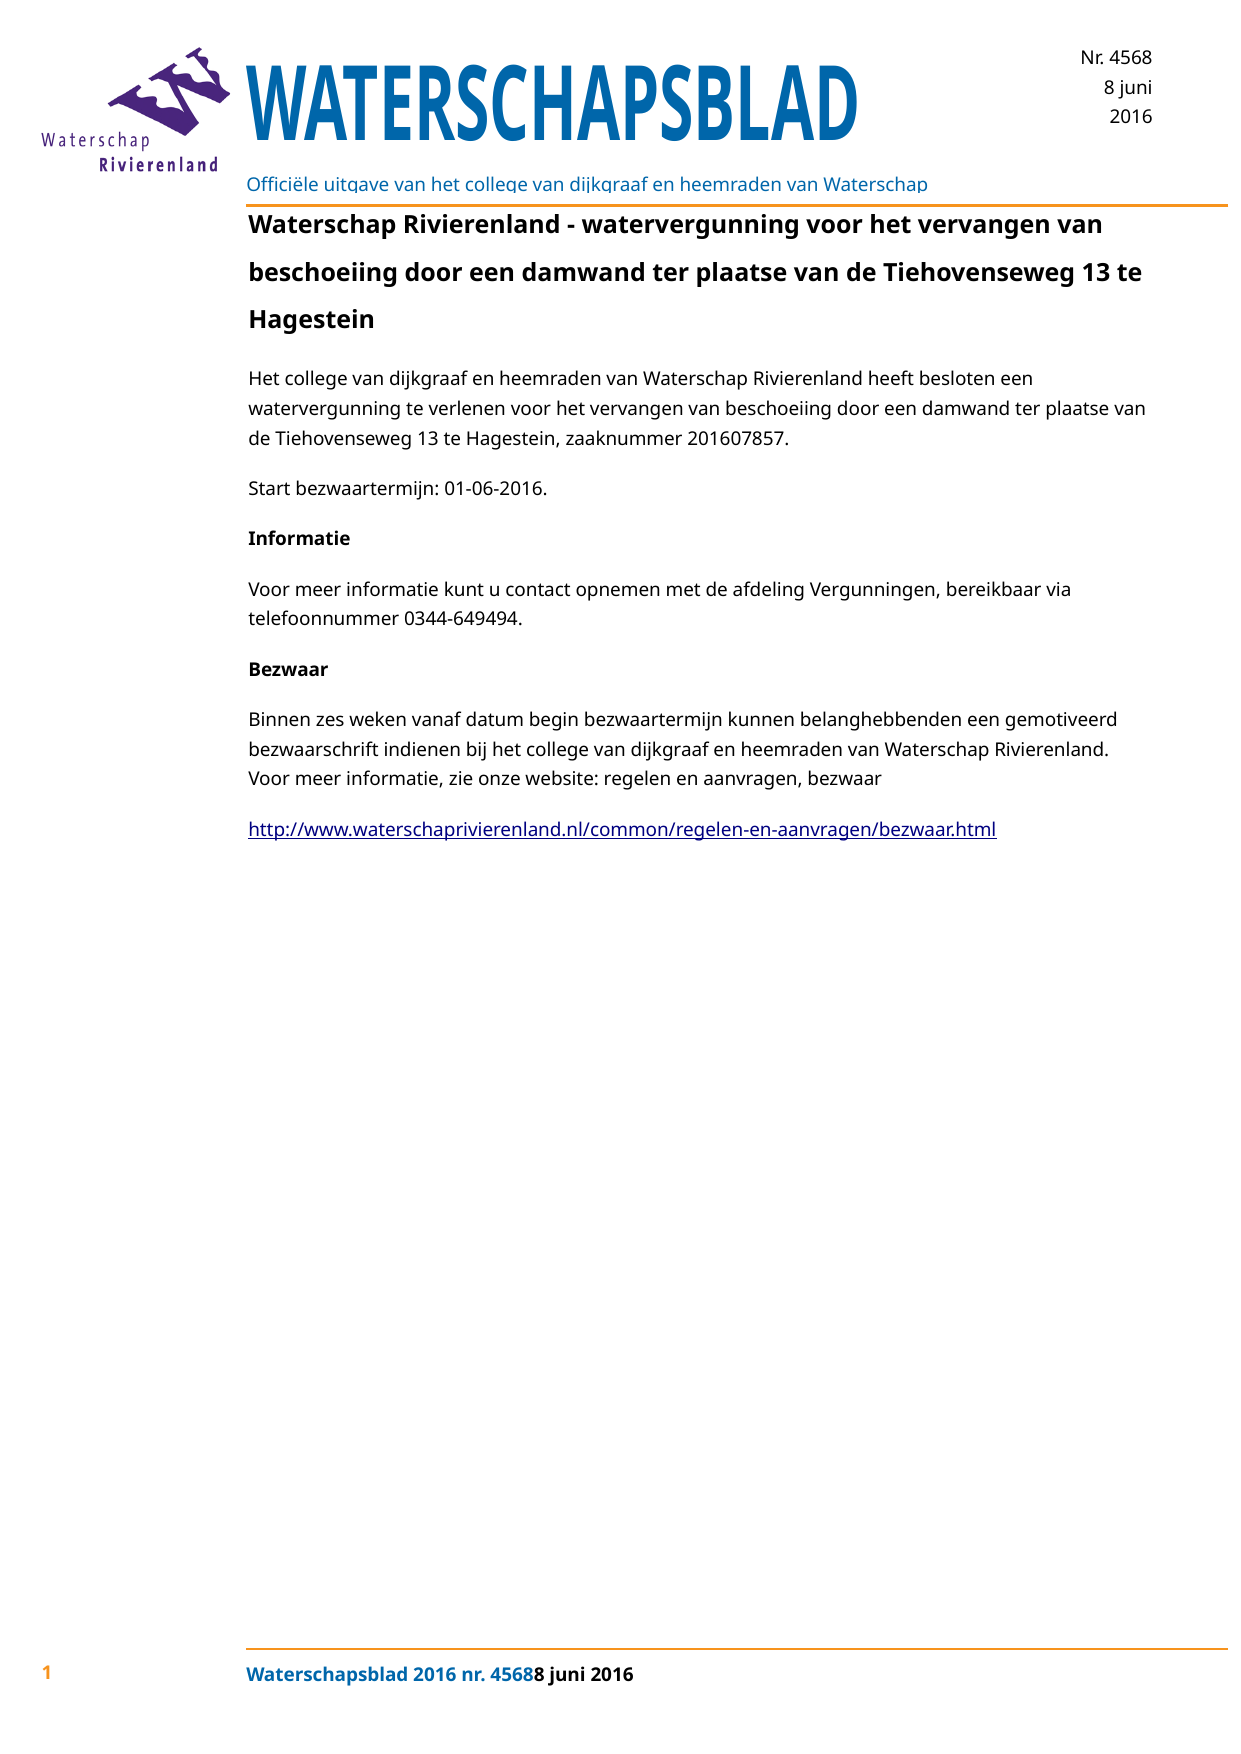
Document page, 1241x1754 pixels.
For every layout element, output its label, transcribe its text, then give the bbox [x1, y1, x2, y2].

picture [41, 47, 231, 172]
text Waterschap Rivierenland - watervergunning voor het vervangen van beschoeiing door een damwand ter plaatse van de Tiehovenseweg 13 te Hagestein [248, 207, 1152, 336]
text Binnen zes weken vanaf datum begin bezwaartermijn kunnen belanghebbenden een gemotiveerd bezwaarschrift indienen bij het college van dijkgraaf en heemraden van Waterschap Rivierenland. Voor meer informatie, zie onze website: regelen en aanvragen, bezwaar [248, 706, 1152, 791]
text Bezwaar [248, 656, 1152, 682]
text Voor meer informatie kunt u contact opnemen met de afdeling Vergunningen, bereikbaar via telefoonnummer 0344-649494. [248, 576, 1152, 631]
text Het college van dijkgraaf en heemraden van Waterschap Rivierenland heeft besloten een watervergunning te verlenen voor het vervangen van beschoeiing door een damwand ter plaatse van de Tiehovenseweg 13 te Hagestein, zaaknummer 201607857. [248, 366, 1152, 450]
text Informatie [248, 526, 1152, 551]
text http://www.waterschaprivierenland.nl/common/regelen-en-aanvragen/bezwaar.html [248, 816, 1152, 842]
text Start bezwaartermijn: 01-06-2016. [248, 475, 1152, 501]
